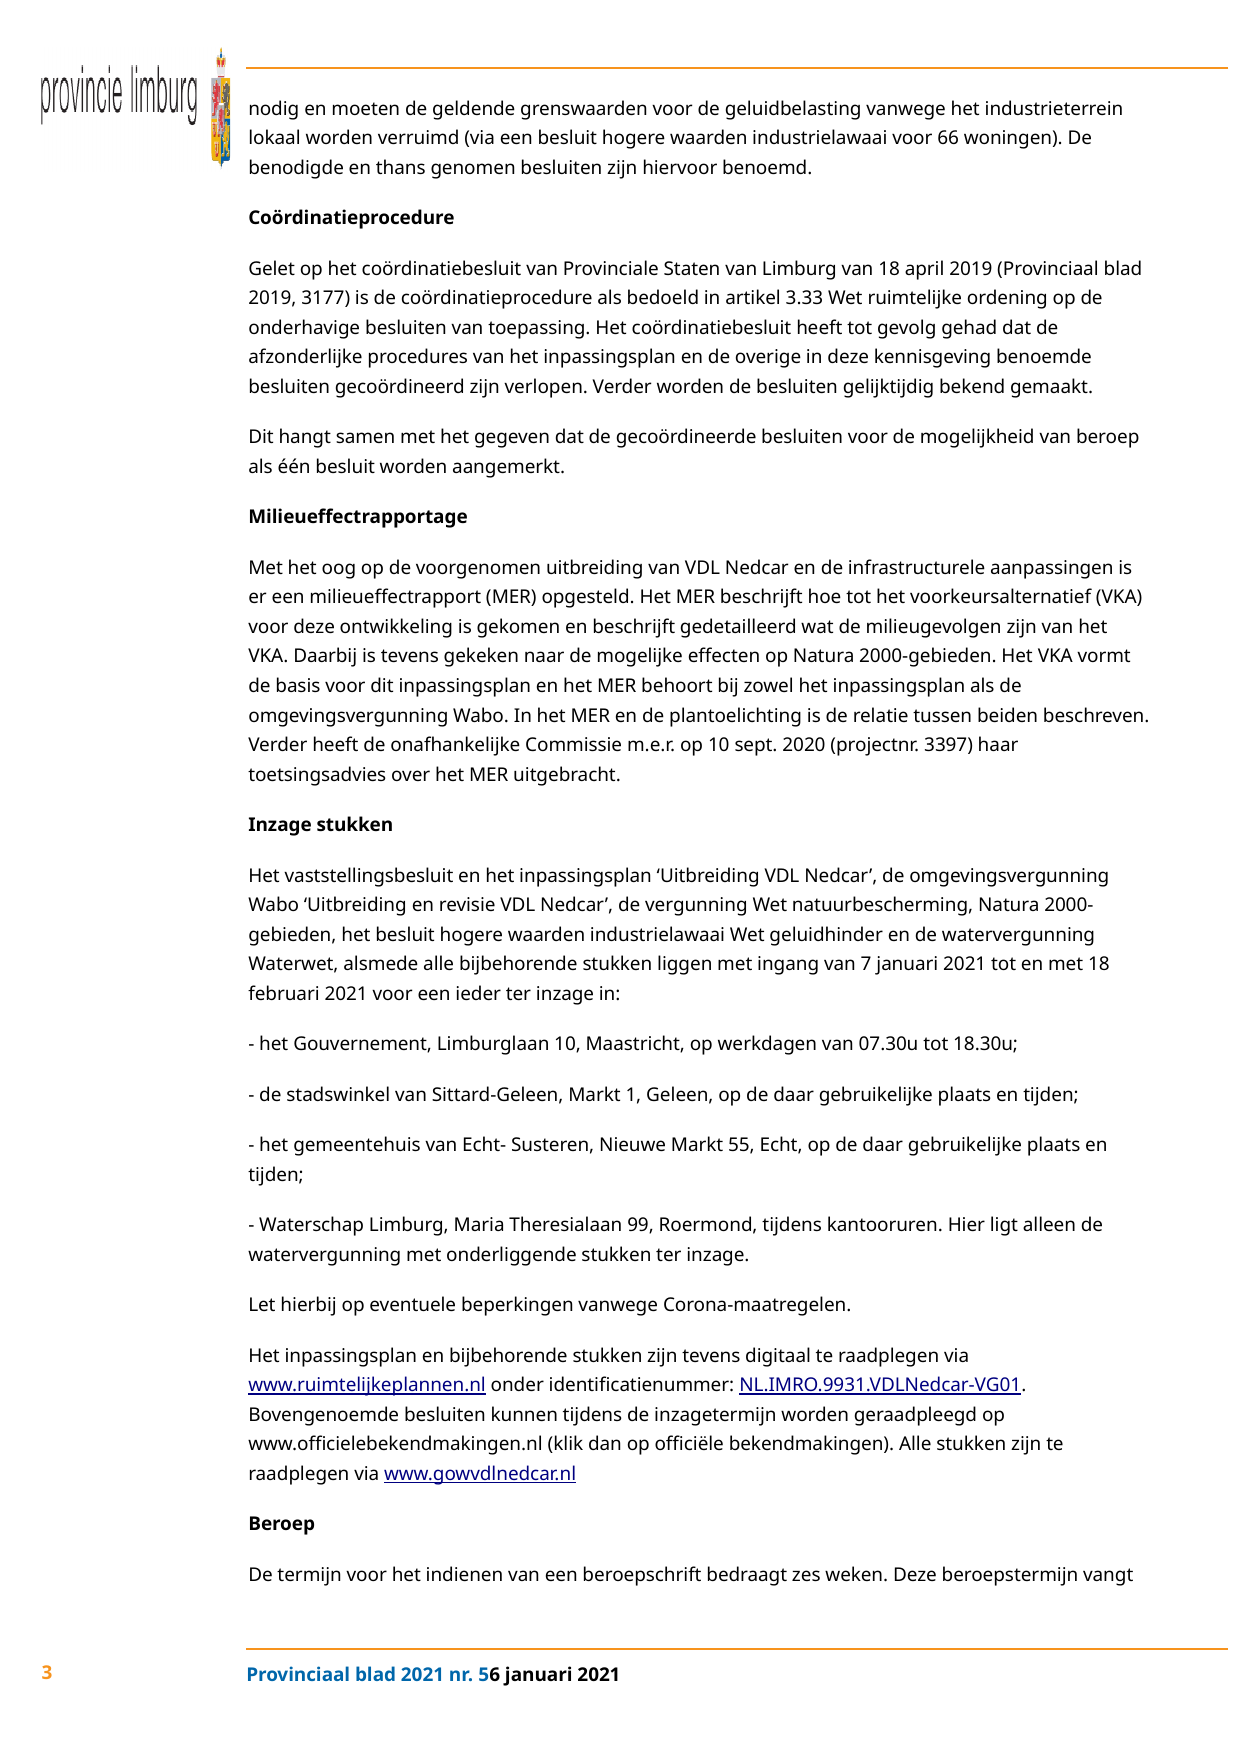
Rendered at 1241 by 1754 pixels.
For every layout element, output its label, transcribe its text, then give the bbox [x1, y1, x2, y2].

text Gelet op het coördinatiebesluit van Provinciale Staten van Limburg van 18 april 2019 (Provinciaal blad 2019, 3177) is de coördinatieprocedure als bedoeld in artikel 3.33 Wet ruimtelijke ordening op de onderhavige besluiten van toepassing. Het coördinatiebesluit heeft tot gevolg gehad dat de afzonderlijke procedures van het inpassingsplan en de overige in deze kennisgeving benoemde besluiten gecoördineerd zijn verlopen. Verder worden de besluiten gelijktijdig bekend gemaakt. [248, 255, 1152, 399]
text Met het oog op de voorgenomen uitbreiding van VDL Nedcar en de infrastructurele aanpassingen is er een milieueffectrapport (MER) opgesteld. Het MER beschrijft hoe tot het voorkeursalternatief (VKA) voor deze ontwikkeling is gekomen en beschrijft gedetailleerd wat de milieugevolgen zijn van het VKA. Daarbij is tevens gekeken naar de mogelijke effecten op Natura 2000-gebieden. Het VKA vormt de basis voor dit inpassingsplan en het MER behoort bij zowel het inpassingsplan als de omgevingsvergunning Wabo. In het MER en de plantoelichting is de relatie tussen beiden beschreven. Verder heeft de onafhankelijke Commissie m.e.r. op 10 sept. 2020 (projectnr. 3397) haar toetsingsadvies over het MER uitgebracht. [248, 554, 1152, 787]
text Milieueffectrapportage [248, 503, 1152, 529]
text - het gemeentehuis van Echt- Susteren, Nieuwe Markt 55, Echt, op de daar gebruikelijke plaats en tijden; [248, 1131, 1152, 1187]
text nodig en moeten de geldende grenswaarden voor de geluidbelasting vanwege het industrieterrein lokaal worden verruimd (via een besluit hogere waarden industrielawaai voor 66 woningen). De benodigde en thans genomen besluiten zijn hiervoor benoemd. [248, 95, 1152, 180]
picture [41, 47, 231, 172]
text Inzage stukken [248, 811, 1152, 837]
text - Waterschap Limburg, Maria Theresialaan 99, Roermond, tijdens kantooruren. Hier ligt alleen de watervergunning met onderliggende stukken ter inzage. [248, 1211, 1152, 1267]
text Dit hangt samen met het gegeven dat de gecoördineerde besluiten voor de mogelijkheid van beroep als één besluit worden aangemerkt. [248, 423, 1152, 479]
text - het Gouvernement, Limburglaan 10, Maastricht, op werkdagen van 07.30u tot 18.30u; [248, 1031, 1152, 1056]
text Het inpassingsplan en bijbehorende stukken zijn tevens digitaal te raadplegen via www.ruimtelijkeplannen.nl onder identificatienummer: NL.IMRO.9931.VDLNedcar-VG01. Bovengenoemde besluiten kunnen tijdens de inzagetermijn worden geraadpleegd op www.officielebekendmakingen.nl (klik dan op officiële bekendmakingen). Alle stukken zijn te raadplegen via www.gowvdlnedcar.nl [248, 1342, 1152, 1486]
text - de stadswinkel van Sittard-Geleen, Markt 1, Geleen, op de daar gebruikelijke plaats en tijden; [248, 1081, 1152, 1107]
text Het vaststellingsbesluit en het inpassingsplan ‘Uitbreiding VDL Nedcar’, de omgevingsvergunning Wabo ‘Uitbreiding en revisie VDL Nedcar’, de vergunning Wet natuurbescherming, Natura 2000-gebieden, het besluit hogere waarden industrielawaai Wet geluidhinder en de watervergunning Waterwet, alsmede alle bijbehorende stukken liggen met ingang van 7 januari 2021 tot en met 18 februari 2021 voor een ieder ter inzage in: [248, 862, 1152, 1006]
text Let hierbij op eventuele beperkingen vanwege Corona-maatregelen. [248, 1291, 1152, 1317]
text Beroep [248, 1511, 1152, 1536]
text De termijn voor het indienen van een beroepschrift bedraagt zes weken. Deze beroepstermijn vangt [248, 1561, 1152, 1587]
text Coördinatieprocedure [248, 204, 1152, 230]
